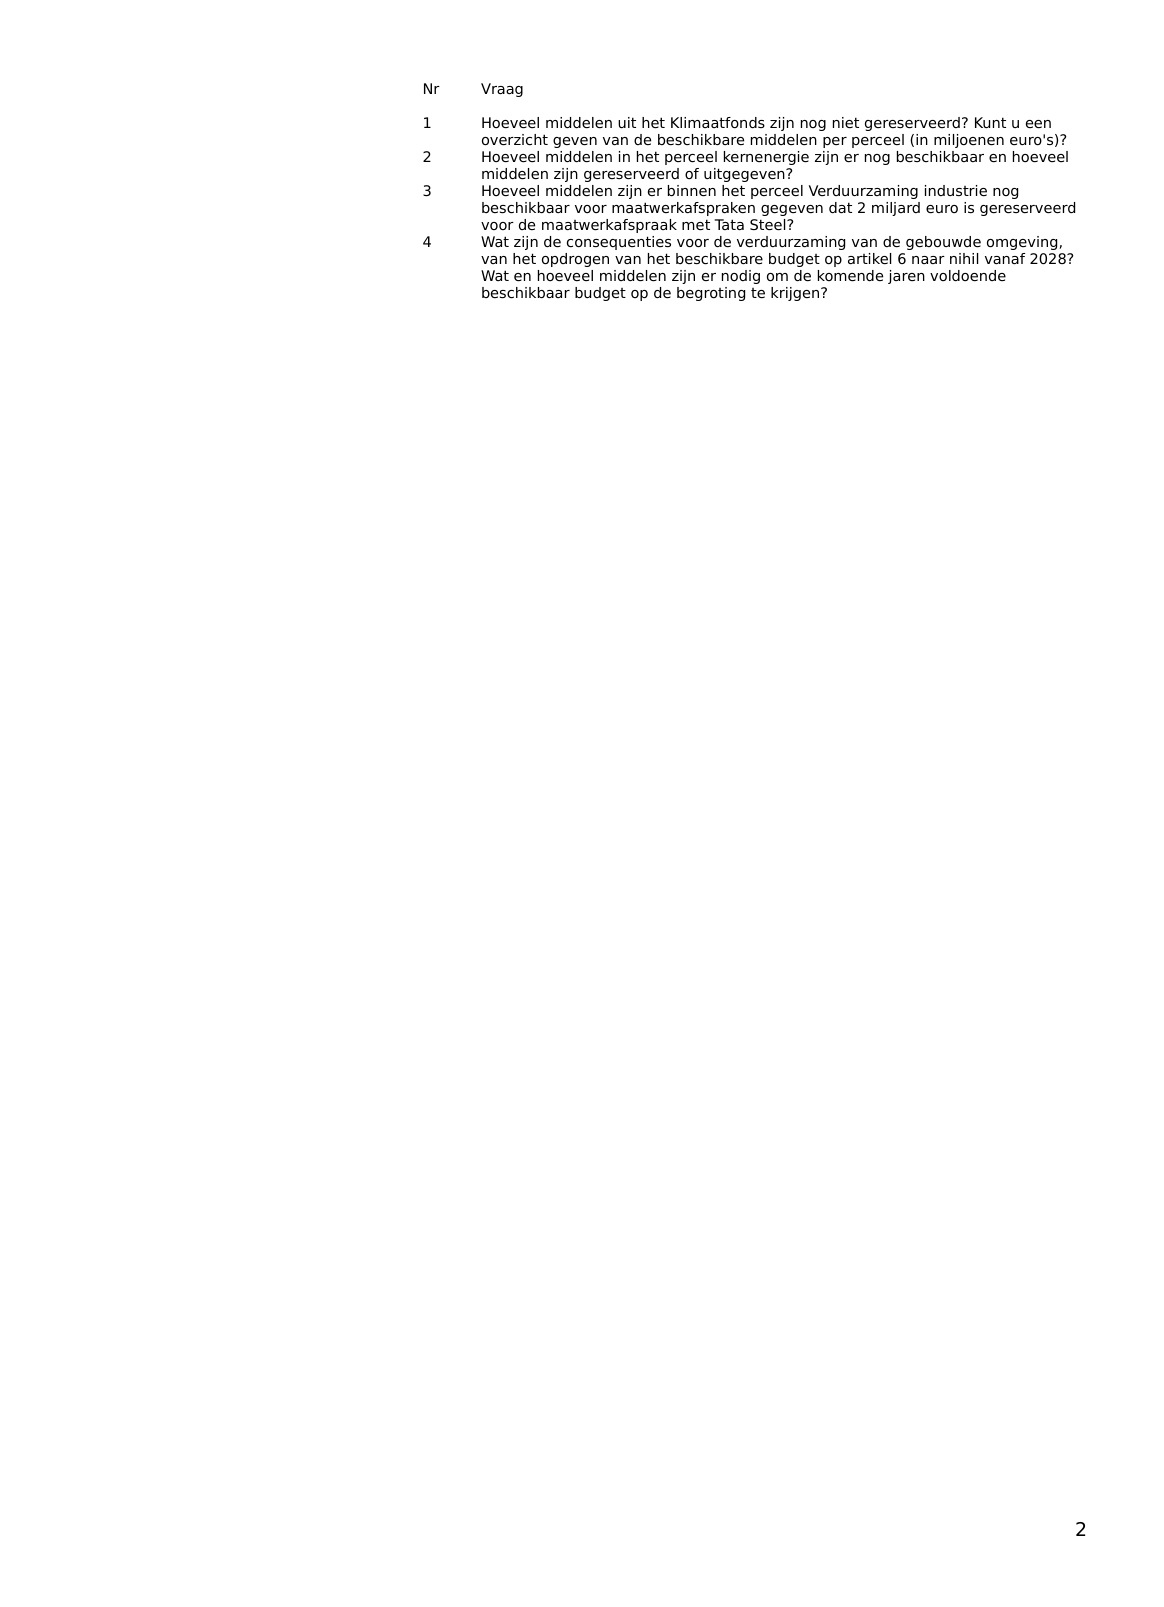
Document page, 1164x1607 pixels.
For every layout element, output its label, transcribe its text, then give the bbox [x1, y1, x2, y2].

table_cell [422, 98, 475, 115]
table_cell [475, 98, 1087, 115]
table_cell Hoeveel middelen in het perceel kernenergie zijn er nog beschikbaar en hoeveel middelen zijn gereserveerd of uitgegeven? [475, 149, 1087, 183]
table_cell Wat zijn de consequenties voor de verduurzaming van de gebouwde omgeving, van het opdrogen van het beschikbare budget op artikel 6 naar nihil vanaf 2028? Wat en hoeveel middelen zijn er nodig om de komende jaren voldoende beschikbaar budget op de begroting te krijgen? [475, 234, 1087, 302]
table_header Vraag [475, 81, 1087, 98]
table_header Nr [422, 81, 475, 98]
table_cell 4 [422, 234, 475, 302]
table_cell Hoeveel middelen uit het Klimaatfonds zijn nog niet gereserveerd? Kunt u een overzicht geven van de beschikbare middelen per perceel (in miljoenen euro's)? [475, 115, 1087, 149]
table_cell 3 [422, 183, 475, 234]
table_cell 2 [422, 149, 475, 183]
table_cell Hoeveel middelen zijn er binnen het perceel Verduurzaming industrie nog beschikbaar voor maatwerkafspraken gegeven dat 2 miljard euro is gereserveerd voor de maatwerkafspraak met Tata Steel? [475, 183, 1087, 234]
table_cell 1 [422, 115, 475, 149]
